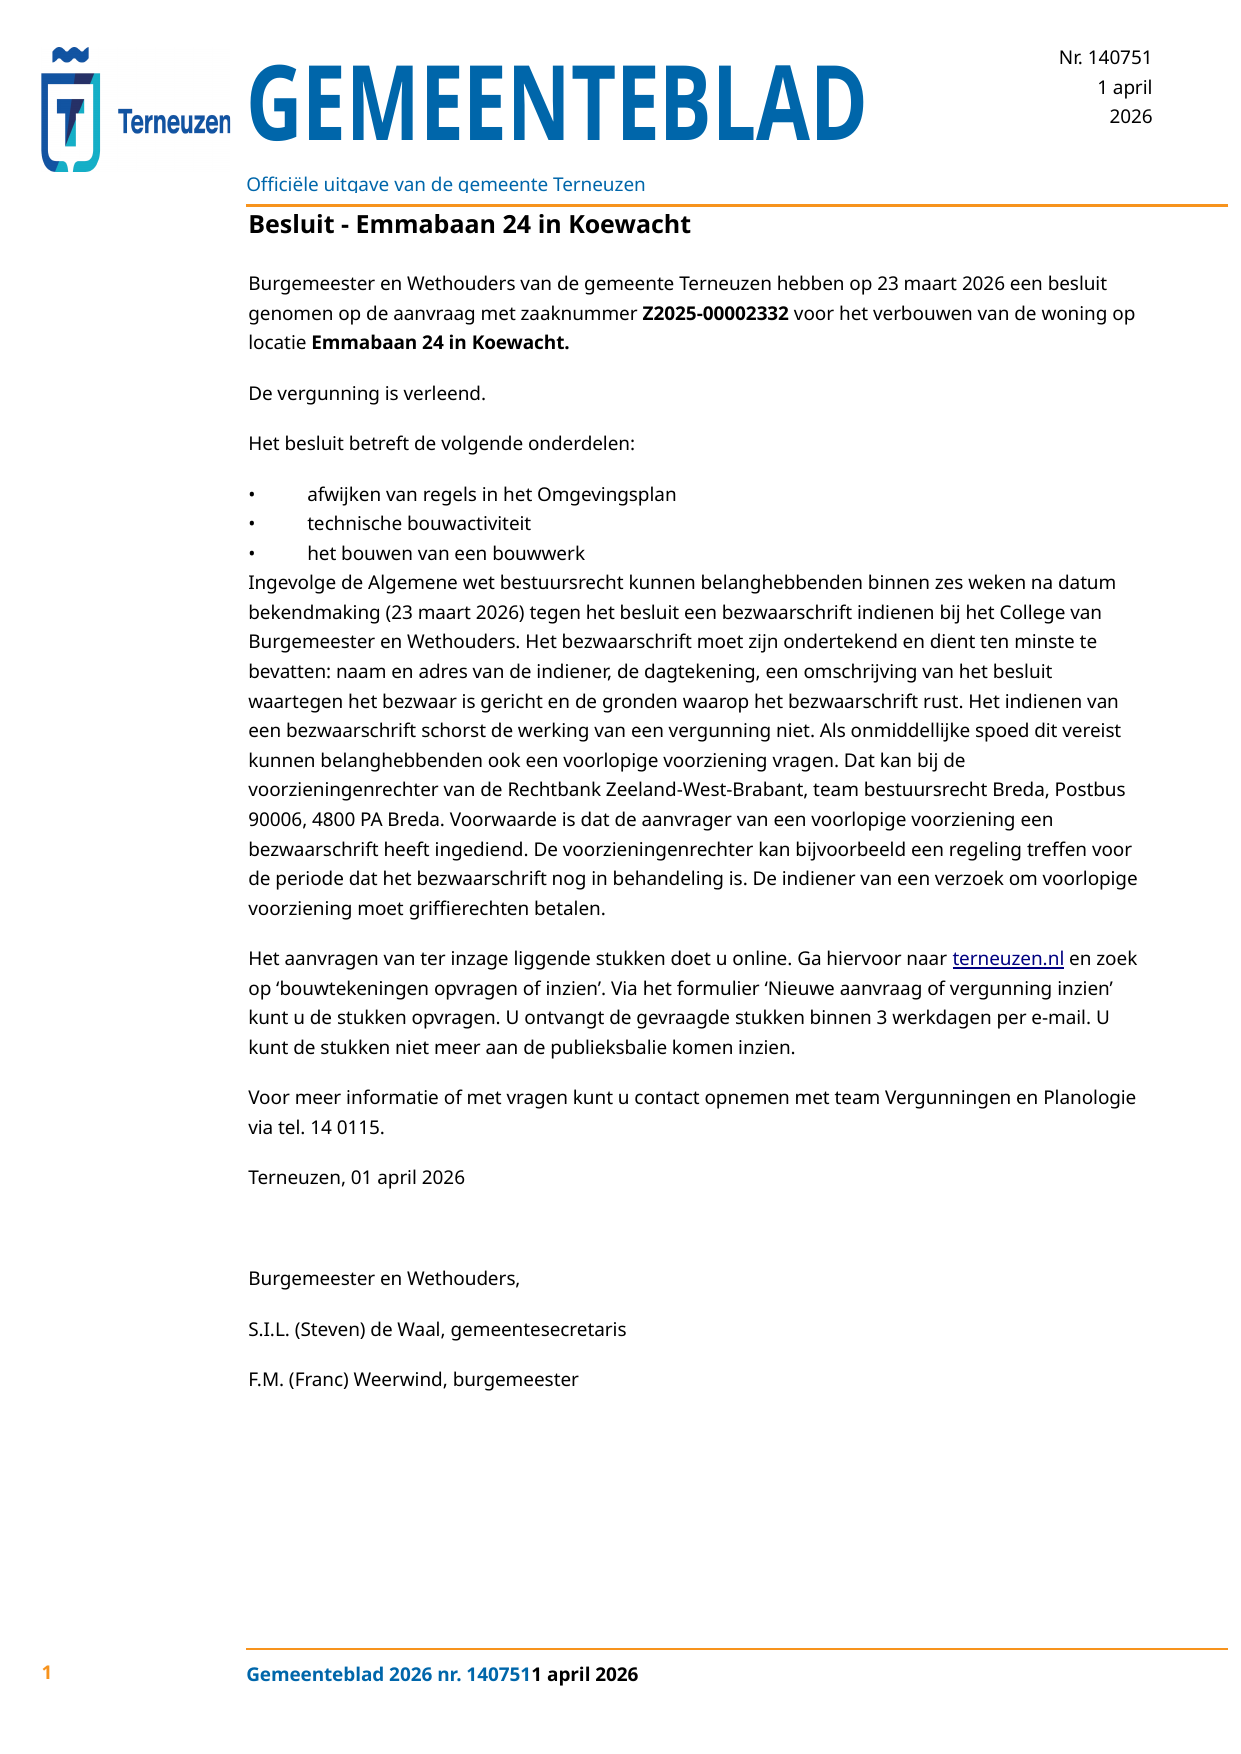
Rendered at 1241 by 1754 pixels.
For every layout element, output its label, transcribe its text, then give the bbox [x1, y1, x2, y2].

text Besluit - Emmabaan 24 in Koewacht [248, 207, 1152, 241]
text Burgemeester en Wethouders, [248, 1265, 1152, 1291]
text Het aanvragen van ter inzage liggende stukken doet u online. Ga hiervoor naar terneuzen.nl en zoek op ‘bouwtekeningen opvragen of inzien’. Via het formulier ‘Nieuwe aanvraag of vergunning inzien’ kunt u de stukken opvragen. U ontvangt de gevraagde stukken binnen 3 werkdagen per e-mail. U kunt de stukken niet meer aan de publieksbalie komen inzien. [248, 945, 1152, 1060]
text Burgemeester en Wethouders van de gemeente Terneuzen hebben op 23 maart 2026 een besluit genomen op de aanvraag met zaaknummer Z2025-00002332 voor het verbouwen van de woning op locatie Emmabaan 24 in Koewacht. [248, 270, 1152, 355]
text Ingevolge de Algemene wet bestuursrecht kunnen belanghebbenden binnen zes weken na datum bekendmaking (23 maart 2026) tegen het besluit een bezwaarschrift indienen bij het College van Burgemeester en Wethouders. Het bezwaarschrift moet zijn ondertekend en dient ten minste te bevatten: naam en adres van de indiener, de dagtekening, een omschrijving van het besluit waartegen het bezwaar is gericht en de gronden waarop het bezwaarschrift rust. Het indienen van een bezwaarschrift schorst de werking van een vergunning niet. Als onmiddellijke spoed dit vereist kunnen belanghebbenden ook een voorlopige voorziening vragen. Dat kan bij de voorzieningenrechter van de Rechtbank Zeeland-West-Brabant, team bestuursrecht Breda, Postbus 90006, 4800 PA Breda. Voorwaarde is dat de aanvrager van een voorlopige voorziening een bezwaarschrift heeft ingediend. De voorzieningenrechter kan bijvoorbeeld een regeling treffen voor de periode dat het bezwaarschrift nog in behandeling is. De indiener van een verzoek om voorlopige voorziening moet griffierechten betalen. [248, 569, 1152, 921]
list het bouwen van een bouwwerk [248, 540, 1152, 566]
text De vergunning is verleend. [248, 380, 1152, 406]
text Het besluit betreft de volgende onderdelen: [248, 430, 1152, 456]
text Voor meer informatie of met vragen kunt u contact opnemen met team Vergunningen en Planologie via tel. 14 0115. [248, 1084, 1152, 1140]
text Terneuzen, 01 april 2026 [248, 1164, 1152, 1190]
picture [41, 47, 231, 172]
text S.I.L. (Steven) de Waal, gemeentesecretaris [248, 1316, 1152, 1341]
text F.M. (Franc) Weerwind, burgemeester [248, 1366, 1152, 1392]
list afwijken van regels in het Omgevingsplan [248, 481, 1152, 506]
list technische bouwactiviteit [248, 510, 1152, 536]
